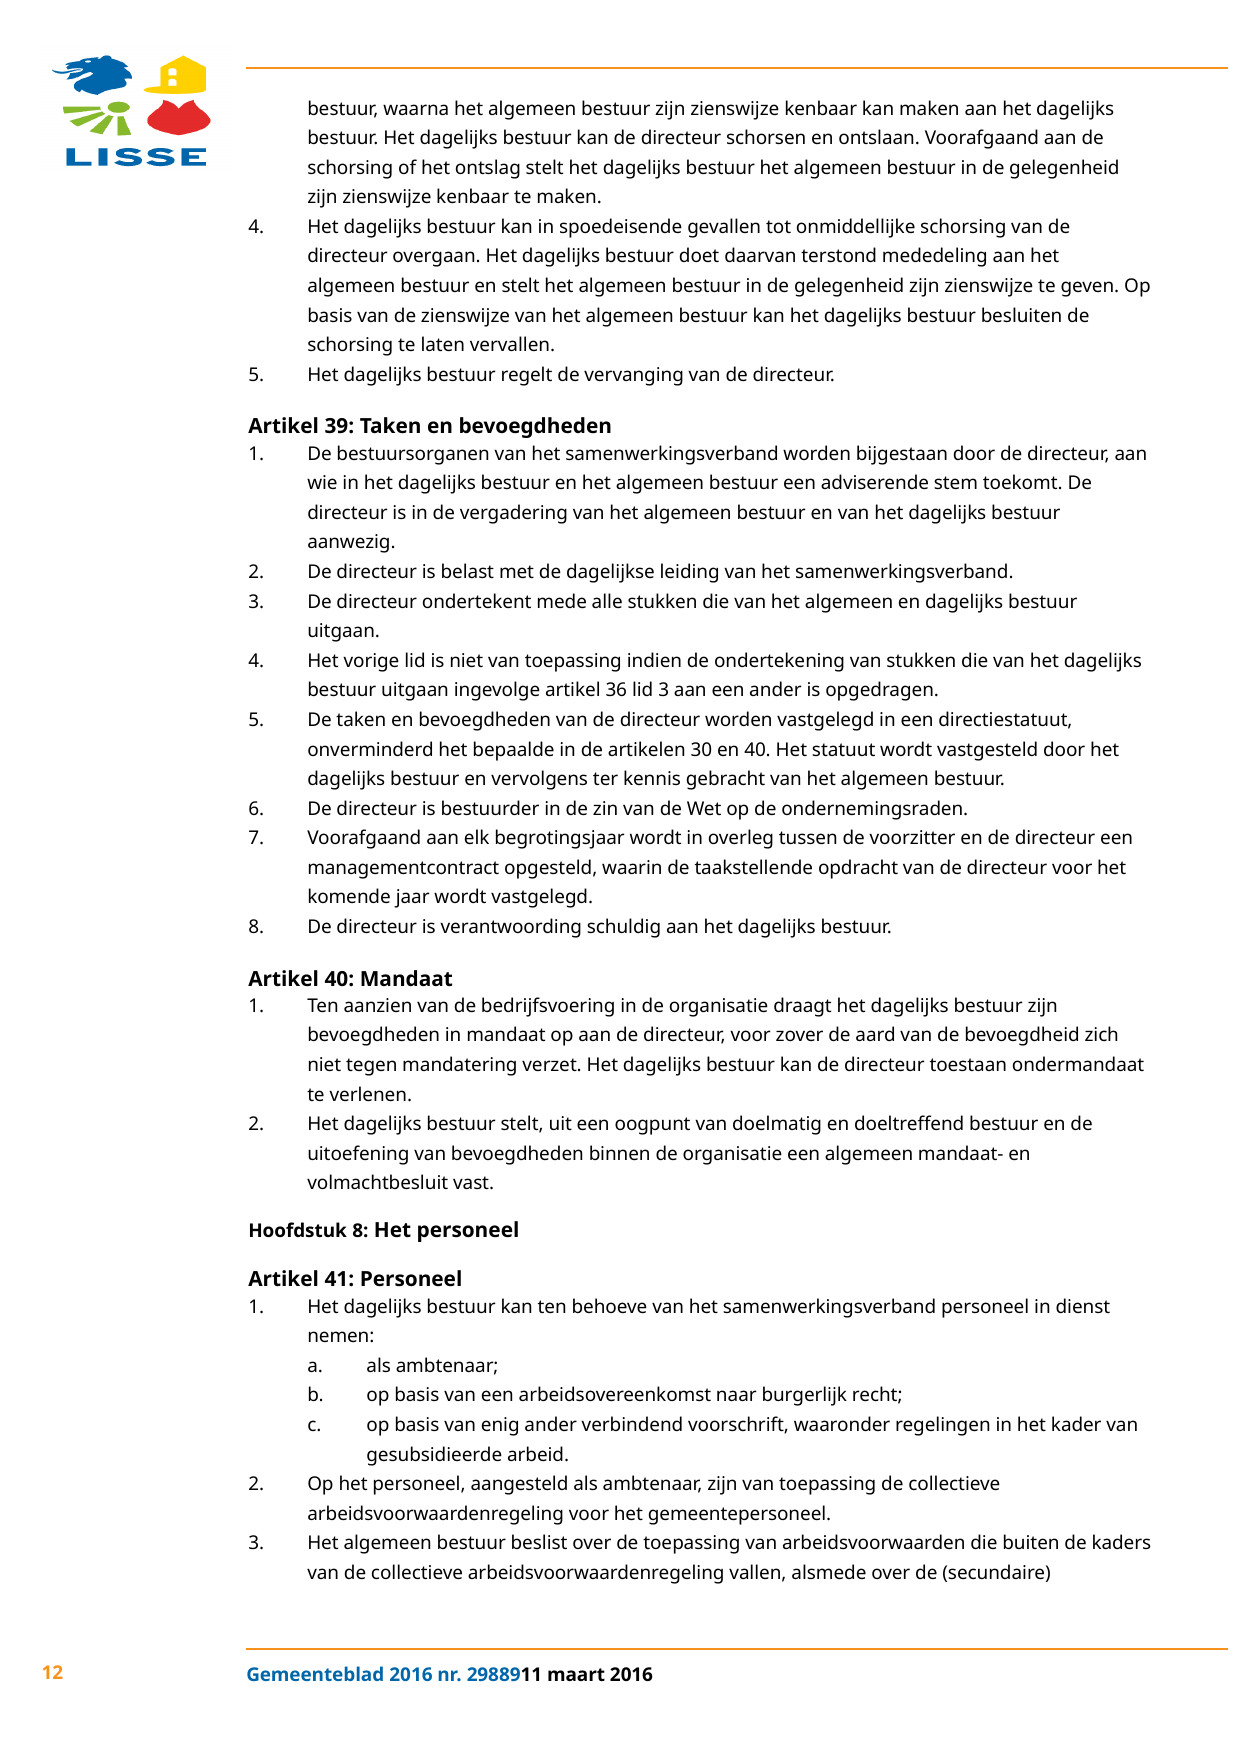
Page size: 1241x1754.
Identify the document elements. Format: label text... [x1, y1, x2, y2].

list Voorafgaand aan elk begrotingsjaar wordt in overleg tussen de voorzitter en de directeur een managementcontract opgesteld, waarin de taakstellende opdracht van de directeur voor het komende jaar wordt vastgelegd. [248, 824, 1152, 909]
list Het dagelijks bestuur stelt, uit een oogpunt van doelmatig en doeltreffend bestuur en de uitoefening van bevoegdheden binnen de organisatie een algemeen mandaat- en volmachtbesluit vast. [248, 1110, 1152, 1195]
list De taken en bevoegdheden van de directeur worden vastgelegd in een directiestatuut, onverminderd het bepaalde in de artikelen 30 en 40. Het statuut wordt vastgesteld door het dagelijks bestuur en vervolgens ter kennis gebracht van het algemeen bestuur. [248, 706, 1152, 791]
list De directeur is belast met de dagelijkse leiding van het samenwerkingsverband. [248, 558, 1152, 584]
picture [41, 47, 231, 172]
list Op het personeel, aangesteld als ambtenaar, zijn van toepassing de collectieve arbeidsvoorwaardenregeling voor het gemeentepersoneel. [248, 1470, 1152, 1526]
list bestuur, waarna het algemeen bestuur zijn zienswijze kenbaar kan maken aan het dagelijks bestuur. Het dagelijks bestuur kan de directeur schorsen en ontslaan. Voorafgaand aan de schorsing of het ontslag stelt het dagelijks bestuur het algemeen bestuur in de gelegenheid zijn zienswijze kenbaar te maken. [248, 95, 1152, 209]
list De directeur is bestuurder in de zin van de Wet op de ondernemingsraden. [248, 795, 1152, 821]
list als ambtenaar; [307, 1352, 1152, 1378]
list Het dagelijks bestuur kan ten behoeve van het samenwerkingsverband personeel in dienst nemen: [248, 1293, 1152, 1348]
text Artikel 40: Mandaat [248, 964, 1152, 992]
list De directeur is verantwoording schuldig aan het dagelijks bestuur. [248, 913, 1152, 939]
list op basis van een arbeidsovereenkomst naar burgerlijk recht; [307, 1382, 1152, 1407]
list op basis van enig ander verbindend voorschrift, waaronder regelingen in het kader van gesubsidieerde arbeid. [307, 1411, 1152, 1467]
list Het algemeen bestuur beslist over de toepassing van arbeidsvoorwaarden die buiten de kaders van de collectieve arbeidsvoorwaardenregeling vallen, alsmede over de (secundaire) [248, 1529, 1152, 1585]
list De directeur ondertekent mede alle stukken die van het algemeen en dagelijks bestuur uitgaan. [248, 588, 1152, 643]
list Het dagelijks bestuur regelt de vervanging van de directeur. [248, 361, 1152, 387]
list Het vorige lid is niet van toepassing indien de ondertekening van stukken die van het dagelijks bestuur uitgaan ingevolge artikel 36 lid 3 aan een ander is opgedragen. [248, 647, 1152, 702]
text Artikel 39: Taken en bevoegdheden [248, 411, 1152, 440]
list Ten aanzien van de bedrijfsvoering in de organisatie draagt het dagelijks bestuur zijn bevoegdheden in mandaat op aan de directeur, voor zover de aard van de bevoegdheid zich niet tegen mandatering verzet. Het dagelijks bestuur kan de directeur toestaan ondermandaat te verlenen. [248, 992, 1152, 1107]
text Hoofdstuk 8: Het personeel [248, 1215, 1152, 1244]
text Artikel 41: Personeel [248, 1264, 1152, 1293]
list Het dagelijks bestuur kan in spoedeisende gevallen tot onmiddellijke schorsing van de directeur overgaan. Het dagelijks bestuur doet daarvan terstond mededeling aan het algemeen bestuur en stelt het algemeen bestuur in de gelegenheid zijn zienswijze te geven. Op basis van de zienswijze van het algemeen bestuur kan het dagelijks bestuur besluiten de schorsing te laten vervallen. [248, 213, 1152, 357]
list De bestuursorganen van het samenwerkingsverband worden bijgestaan door de directeur, aan wie in het dagelijks bestuur en het algemeen bestuur een adviserende stem toekomt. De directeur is in de vergadering van het algemeen bestuur en van het dagelijks bestuur aanwezig. [248, 440, 1152, 554]
